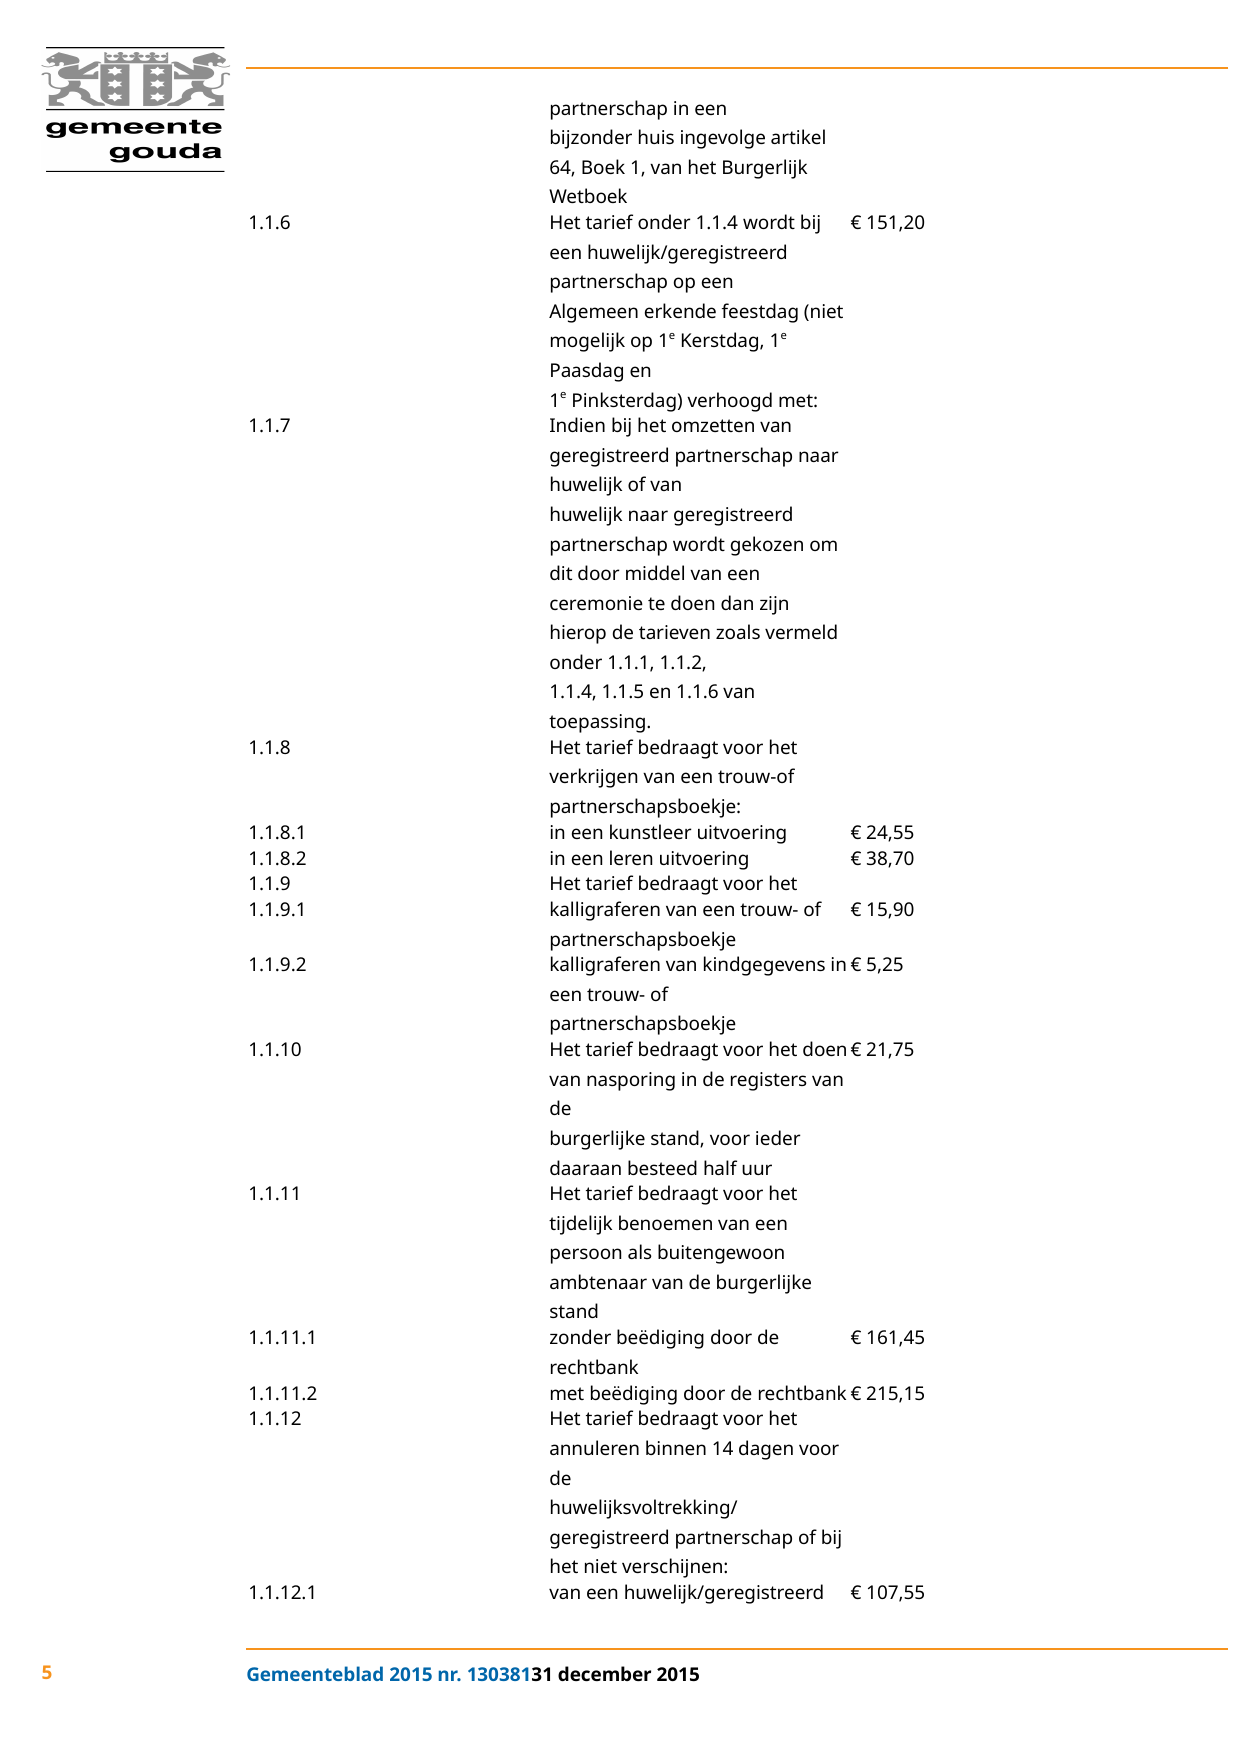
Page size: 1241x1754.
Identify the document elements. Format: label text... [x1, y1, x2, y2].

table_cell Het tarief bedraagt voor het verkrijgen van een trouw-of partnerschapsboekje: [549, 734, 850, 819]
table_cell Het tarief bedraagt voor het doen van nasporing in de registers van de burgerlijke stand, voor ieder daaraan besteed half uur [549, 1036, 850, 1180]
table_cell [850, 95, 1152, 209]
table_cell kalligraferen van kindgegevens in een trouw- of partnerschapsboekje [549, 951, 850, 1036]
table_cell 1.1.11.2 [248, 1380, 549, 1406]
picture [41, 47, 231, 172]
table_cell 1.1.11 [248, 1180, 549, 1324]
table_cell [248, 95, 549, 209]
table_cell 1.1.8.1 [248, 819, 549, 845]
table_cell 1.1.8 [248, 734, 549, 819]
table_cell € 151,20 [850, 209, 1152, 412]
table_cell 1.1.9.2 [248, 951, 549, 1036]
table_cell [850, 734, 1152, 819]
table_cell € 15,90 [850, 896, 1152, 951]
table_cell € 161,45 [850, 1325, 1152, 1380]
table_cell € 5,25 [850, 951, 1152, 1036]
table_cell Indien bij het omzetten van geregistreerd partnerschap naar huwelijk of van huwelijk naar geregistreerd partnerschap wordt gekozen om dit door middel van een ceremonie te doen dan zijn hierop de tarieven zoals vermeld onder 1.1.1, 1.1.2, 1.1.4, 1.1.5 en 1.1.6 van toepassing. [549, 413, 850, 734]
table_cell Het tarief bedraagt voor het [549, 870, 850, 896]
table_cell Het tarief bedraagt voor het annuleren binnen 14 dagen voor de huwelijksvoltrekking/geregistreerd partnerschap of bij het niet verschijnen: [549, 1406, 850, 1579]
table_cell 1.1.6 [248, 209, 549, 412]
table_cell 1.1.7 [248, 413, 549, 734]
table_cell partnerschap in een bijzonder huis ingevolge artikel 64, Boek 1, van het Burgerlijk Wetboek [549, 95, 850, 209]
table_cell [850, 870, 1152, 896]
table_cell 1.1.12 [248, 1406, 549, 1579]
table_cell in een kunstleer uitvoering [549, 819, 850, 845]
table_cell van een huwelijk/geregistreerd [549, 1579, 850, 1605]
table_cell in een leren uitvoering [549, 845, 850, 870]
table_cell kalligraferen van een trouw- of partnerschapsboekje [549, 896, 850, 951]
table_cell Het tarief bedraagt voor het tijdelijk benoemen van een persoon als buitengewoon ambtenaar van de burgerlijke stand [549, 1180, 850, 1324]
table_cell met beëdiging door de rechtbank [549, 1380, 850, 1406]
table_cell [850, 1406, 1152, 1579]
table_cell 1.1.12.1 [248, 1579, 549, 1605]
table_cell € 21,75 [850, 1036, 1152, 1180]
table_cell [850, 1180, 1152, 1324]
table_cell € 24,55 [850, 819, 1152, 845]
table_cell 1.1.9 [248, 870, 549, 896]
table_cell € 38,70 [850, 845, 1152, 870]
table_cell zonder beëdiging door de rechtbank [549, 1325, 850, 1380]
table_cell 1.1.8.2 [248, 845, 549, 870]
table_cell € 107,55 [850, 1579, 1152, 1605]
table_cell 1.1.11.1 [248, 1325, 549, 1380]
table_cell € 215,15 [850, 1380, 1152, 1406]
table_cell Het tarief onder 1.1.4 wordt bij een huwelijk/geregistreerd partnerschap op een Algemeen erkende feestdag (niet mogelijk op 1e Kerstdag, 1e Paasdag en 1e Pinksterdag) verhoogd met: [549, 209, 850, 412]
table_cell [850, 413, 1152, 734]
table_cell 1.1.9.1 [248, 896, 549, 951]
table_cell 1.1.10 [248, 1036, 549, 1180]
